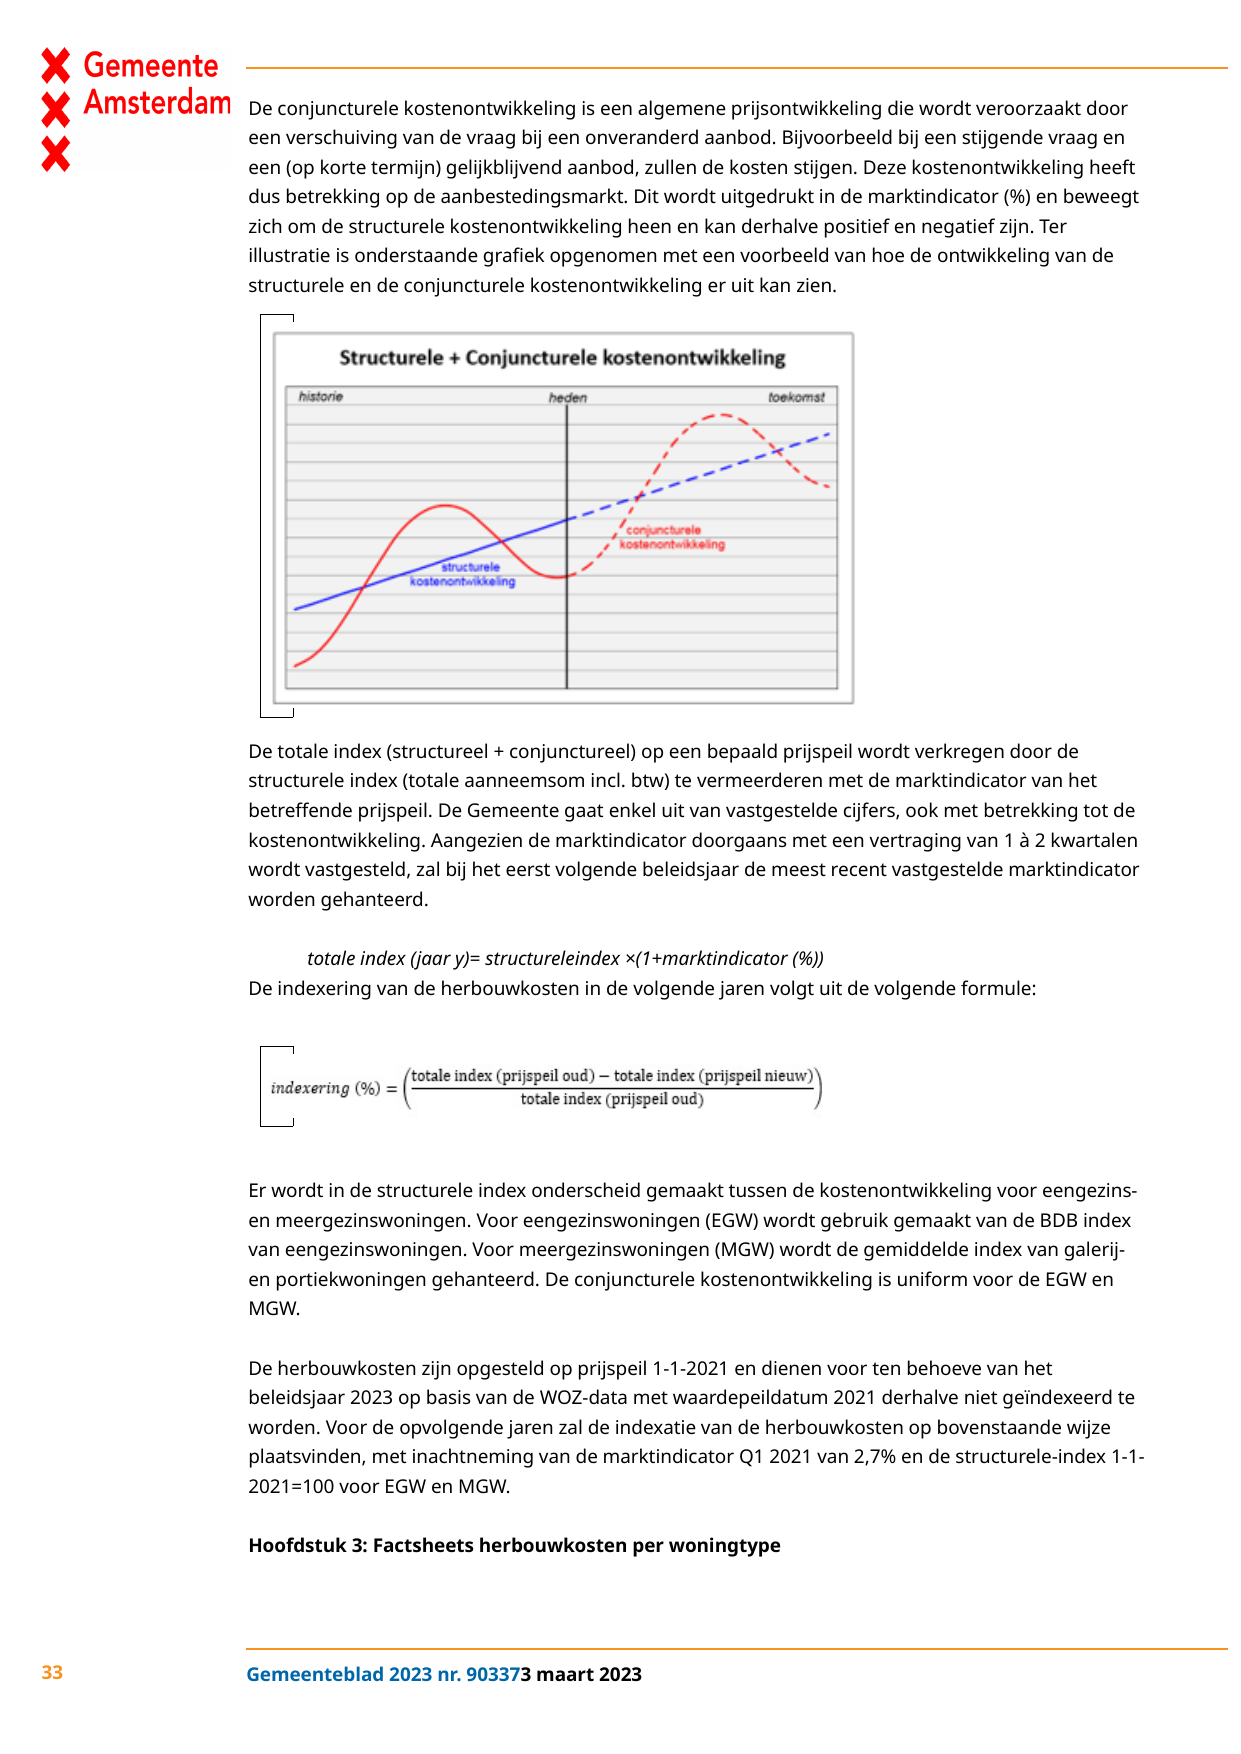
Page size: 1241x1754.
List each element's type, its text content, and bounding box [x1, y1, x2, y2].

text De herbouwkosten zijn opgesteld op prijspeil 1-1-2021 en dienen voor ten behoeve van het beleidsjaar 2023 op basis van de WOZ-data met waardepeildatum 2021 derhalve niet geïndexeerd te worden. Voor de opvolgende jaren zal de indexatie van de herbouwkosten op bovenstaande wijze plaatsvinden, met inachtneming van de marktindicator Q1 2021 van 2,7% en de structurele-index 1-1-2021=100 voor EGW en MGW. [248, 1355, 1152, 1499]
text De indexering van de herbouwkosten in de volgende jaren volgt uit de volgende formule: [248, 975, 1152, 1000]
text Er wordt in de structurele index onderscheid gemaakt tussen de kostenontwikkeling voor eengezins- en meergezinswoningen. Voor eengezinswoningen (EGW) wordt gebruik gemaakt van de BDB index van eengezinswoningen. Voor meergezinswoningen (MGW) wordt de gemiddelde index van galerij- en portiekwoningen gehanteerd. De conjuncturele kostenontwikkeling is uniform voor de EGW en MGW. [248, 1177, 1152, 1321]
list totale index (jaar y)= structureleindex ×(1+marktindicator (%)) [248, 945, 1152, 971]
text Hoofdstuk 3: Factsheets herbouwkosten per woningtype [248, 1532, 1152, 1558]
text De conjuncturele kostenontwikkeling is een algemene prijsontwikkeling die wordt veroorzaakt door een verschuiving van de vraag bij een onveranderd aanbod. Bijvoorbeeld bij een stijgende vraag en een (op korte termijn) gelijkblijvend aanbod, zullen de kosten stijgen. Deze kostenontwikkeling heeft dus betrekking op de aanbestedingsmarkt. Dit wordt uitgedrukt in de marktindicator (%) en beweegt zich om de structurele kostenontwikkeling heen en kan derhalve positief en negatief zijn. Ter illustratie is onderstaande grafiek opgenomen met een voorbeeld van hoe de ontwikkeling van de structurele en de conjuncturele kostenontwikkeling er uit kan zien. [248, 95, 1152, 298]
picture [41, 47, 231, 172]
picture [268, 1054, 830, 1118]
text De totale index (structureel + conjunctureel) op een bepaald prijspeil wordt verkregen door de structurele index (totale aanneemsom incl. btw) te vermeerderen met de marktindicator van het betreffende prijspeil. De Gemeente gaat enkel uit van vastgestelde cijfers, ook met betrekking tot de kostenontwikkeling. Aangezien de marktindicator doorgaans met een vertraging van 1 à 2 kwartalen wordt vastgesteld, zal bij het eerst volgende beleidsjaar de meest recent vastgestelde marktindicator worden gehanteerd. [248, 738, 1152, 912]
picture [268, 322, 860, 708]
